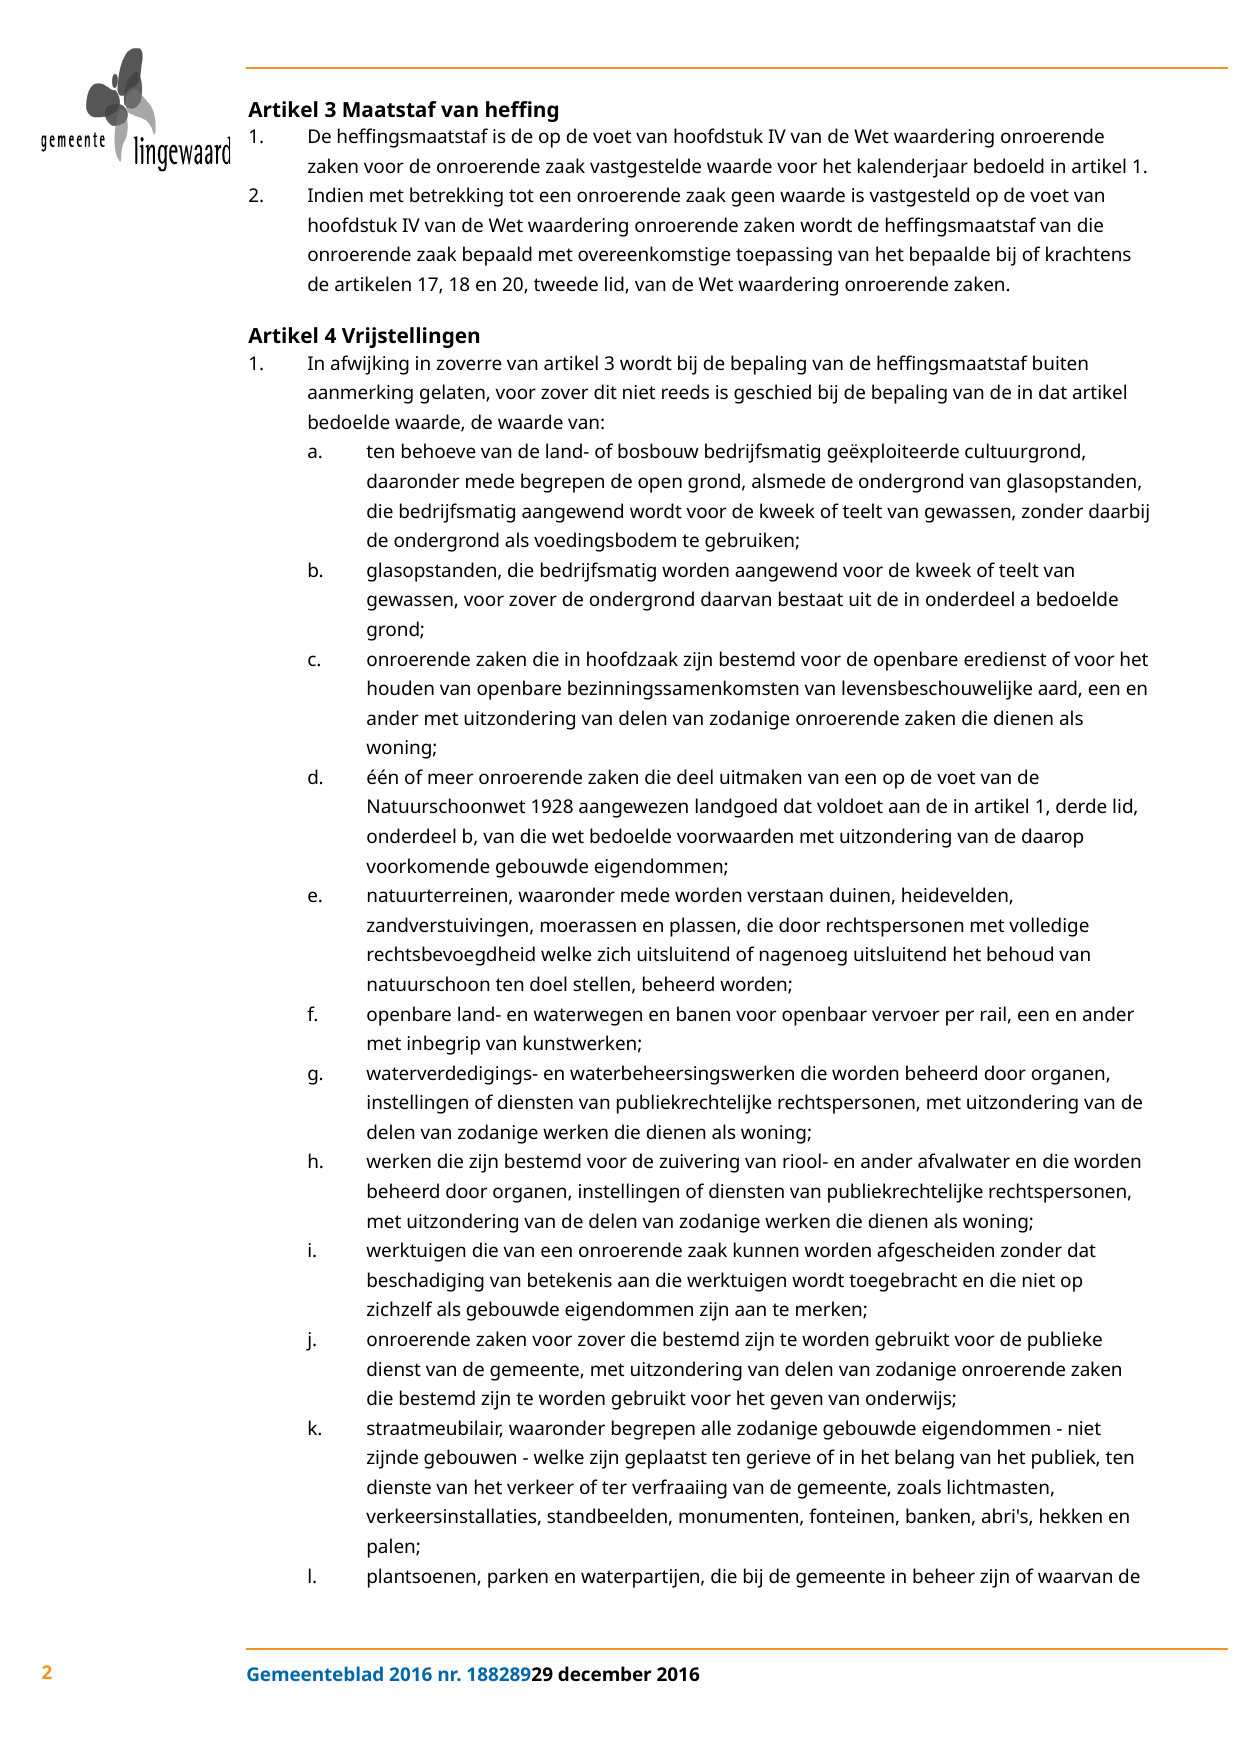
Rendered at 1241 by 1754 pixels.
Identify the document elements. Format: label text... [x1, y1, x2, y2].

text Artikel 3 Maatstaf van heffing [248, 95, 1152, 123]
list werken die zijn bestemd voor de zuivering van riool- en ander afvalwater en die worden beheerd door organen, instellingen of diensten van publiekrechtelijke rechtspersonen, met uitzondering van de delen van zodanige werken die dienen als woning; [307, 1149, 1152, 1234]
picture [41, 47, 231, 172]
list openbare land- en waterwegen en banen voor openbaar vervoer per rail, een en ander met inbegrip van kunstwerken; [307, 1001, 1152, 1056]
list ten behoeve van de land- of bosbouw bedrijfsmatig geëxploiteerde cultuurgrond, daaronder mede begrepen de open grond, alsmede de ondergrond van glasopstanden, die bedrijfsmatig aangewend wordt voor de kweek of teelt van gewassen, zonder daarbij de ondergrond als voedingsbodem te gebruiken; [307, 439, 1152, 553]
list onroerende zaken die in hoofdzaak zijn bestemd voor de openbare eredienst of voor het houden van openbare bezinningssamenkomsten van levensbeschouwelijke aard, een en ander met uitzondering van delen van zodanige onroerende zaken die dienen als woning; [307, 646, 1152, 760]
list straatmeubilair, waaronder begrepen alle zodanige gebouwde eigendommen - niet zijnde gebouwen - welke zijn geplaatst ten gerieve of in het belang van het publiek, ten dienste van het verkeer of ter verfraaiing van de gemeente, zoals lichtmasten, verkeersinstallaties, standbeelden, monumenten, fonteinen, banken, abri's, hekken en palen; [307, 1415, 1152, 1559]
list Indien met betrekking tot een onroerende zaak geen waarde is vastgesteld op de voet van hoofdstuk IV van de Wet waardering onroerende zaken wordt de heffingsmaatstaf van die onroerende zaak bepaald met overeenkomstige toepassing van het bepaalde bij of krachtens de artikelen 17, 18 en 20, tweede lid, van de Wet waardering onroerende zaken. [248, 182, 1152, 297]
list plantsoenen, parken en waterpartijen, die bij de gemeente in beheer zijn of waarvan de [307, 1563, 1152, 1589]
list De heffingsmaatstaf is de op de voet van hoofdstuk IV van de Wet waardering onroerende zaken voor de onroerende zaak vastgestelde waarde voor het kalenderjaar bedoeld in artikel 1. [248, 123, 1152, 178]
list glasopstanden, die bedrijfsmatig worden aangewend voor de kweek of teelt van gewassen, voor zover de ondergrond daarvan bestaat uit de in onderdeel a bedoelde grond; [307, 557, 1152, 642]
list In afwijking in zoverre van artikel 3 wordt bij de bepaling van de heffingsmaatstaf buiten aanmerking gelaten, voor zover dit niet reeds is geschied bij de bepaling van de in dat artikel bedoelde waarde, de waarde van: [248, 350, 1152, 435]
text Artikel 4 Vrijstellingen [248, 322, 1152, 350]
list natuurterreinen, waaronder mede worden verstaan duinen, heidevelden, zandverstuivingen, moerassen en plassen, die door rechtspersonen met volledige rechtsbevoegdheid welke zich uitsluitend of nagenoeg uitsluitend het behoud van natuurschoon ten doel stellen, beheerd worden; [307, 882, 1152, 997]
list één of meer onroerende zaken die deel uitmaken van een op de voet van de Natuurschoonwet 1928 aangewezen landgoed dat voldoet aan de in artikel 1, derde lid, onderdeel b, van die wet bedoelde voorwaarden met uitzondering van de daarop voorkomende gebouwde eigendommen; [307, 764, 1152, 879]
list werktuigen die van een onroerende zaak kunnen worden afgescheiden zonder dat beschadiging van betekenis aan die werktuigen wordt toegebracht en die niet op zichzelf als gebouwde eigendommen zijn aan te merken; [307, 1237, 1152, 1322]
list waterverdedigings- en waterbeheersingswerken die worden beheerd door organen, instellingen of diensten van publiekrechtelijke rechtspersonen, met uitzondering van de delen van zodanige werken die dienen als woning; [307, 1060, 1152, 1145]
list onroerende zaken voor zover die bestemd zijn te worden gebruikt voor de publieke dienst van de gemeente, met uitzondering van delen van zodanige onroerende zaken die bestemd zijn te worden gebruikt voor het geven van onderwijs; [307, 1326, 1152, 1411]
